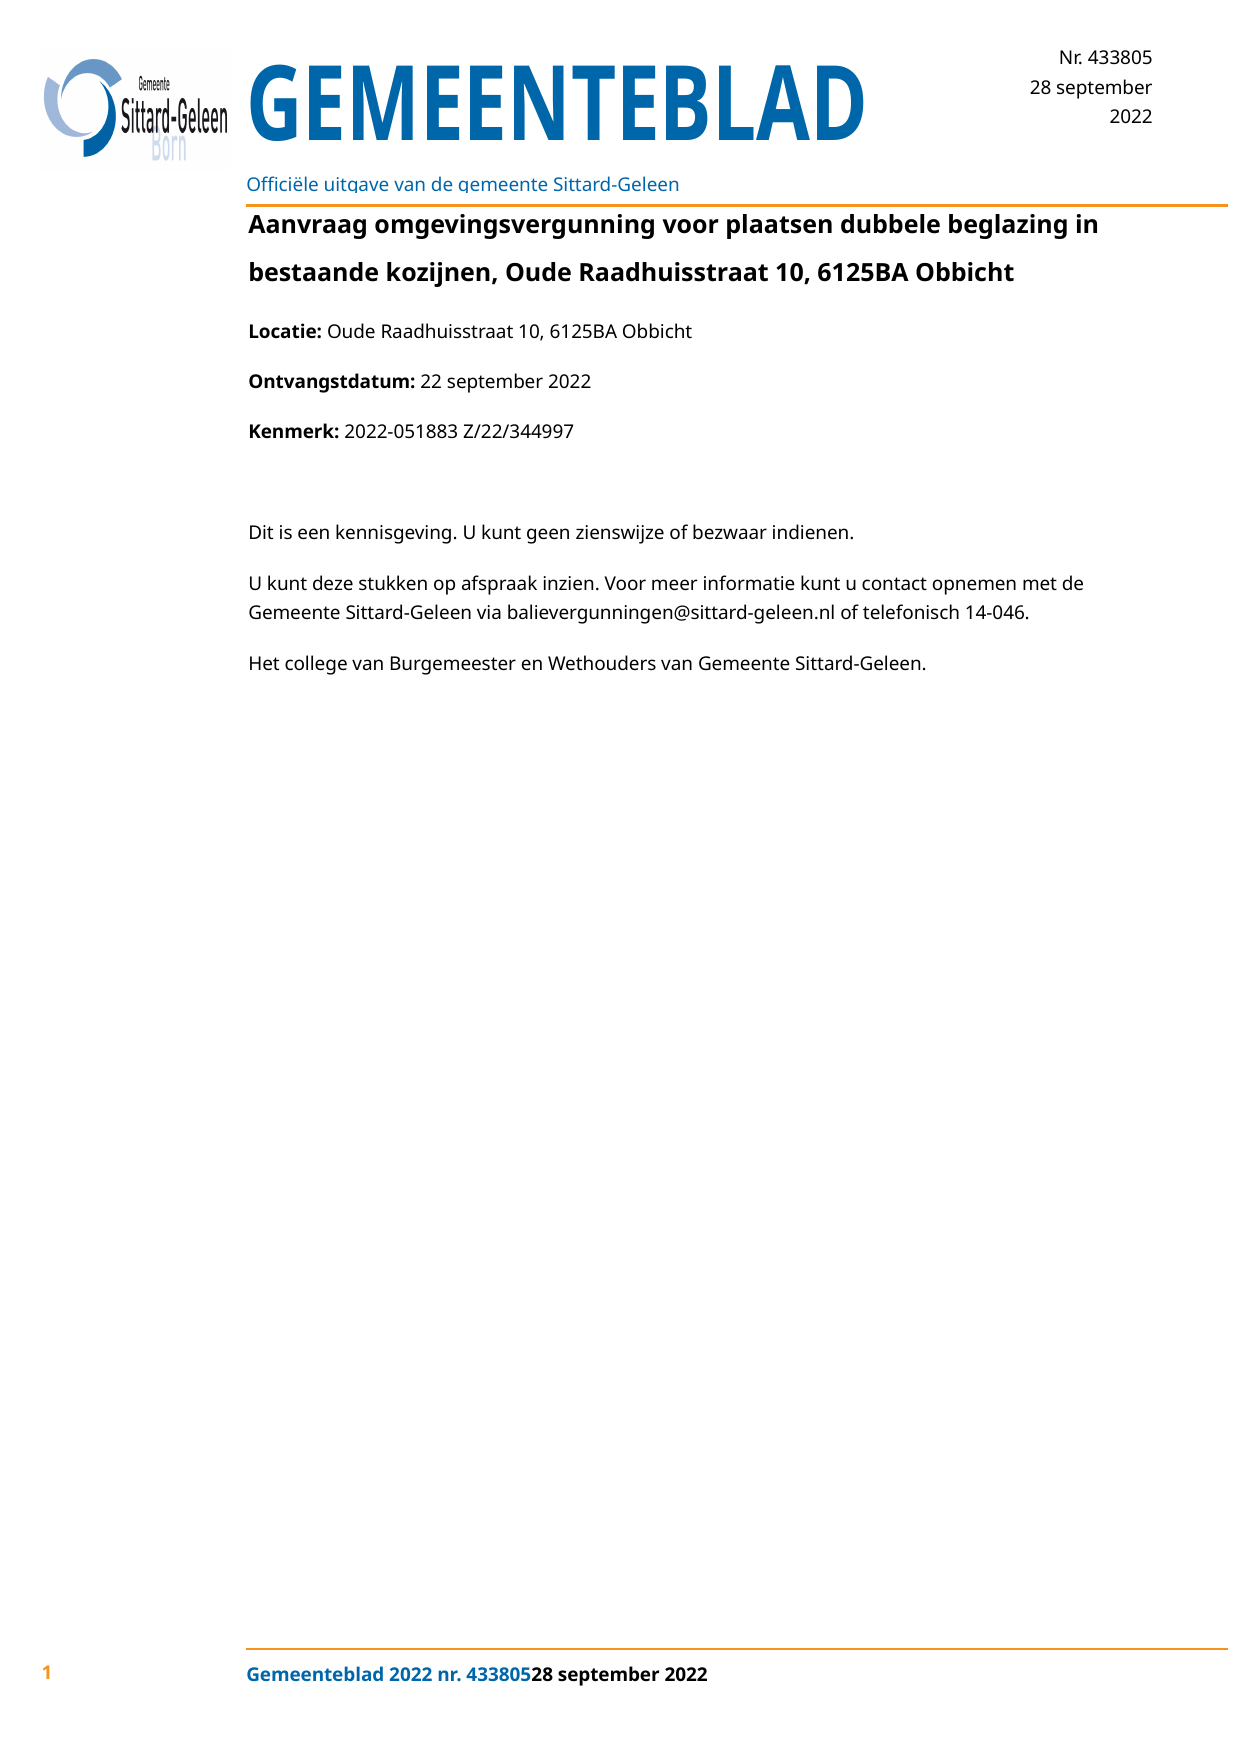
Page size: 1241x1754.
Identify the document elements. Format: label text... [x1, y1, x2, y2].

text U kunt deze stukken op afspraak inzien. Voor meer informatie kunt u contact opnemen met de Gemeente Sittard-Geleen via balievergunningen@sittard-geleen.nl of telefonisch 14-046. [248, 570, 1152, 625]
text Locatie: Oude Raadhuisstraat 10, 6125BA Obbicht [248, 318, 1152, 344]
text Het college van Burgemeester en Wethouders van Gemeente Sittard-Geleen. [248, 650, 1152, 676]
text Kenmerk: 2022-051883 Z/22/344997 [248, 419, 1152, 444]
text Aanvraag omgevingsvergunning voor plaatsen dubbele beglazing in bestaande kozijnen, Oude Raadhuisstraat 10, 6125BA Obbicht [248, 207, 1152, 288]
text Ontvangstdatum: 22 september 2022 [248, 368, 1152, 394]
text Dit is een kennisgeving. U kunt geen zienswijze of bezwaar indienen. [248, 519, 1152, 545]
picture [41, 47, 231, 172]
